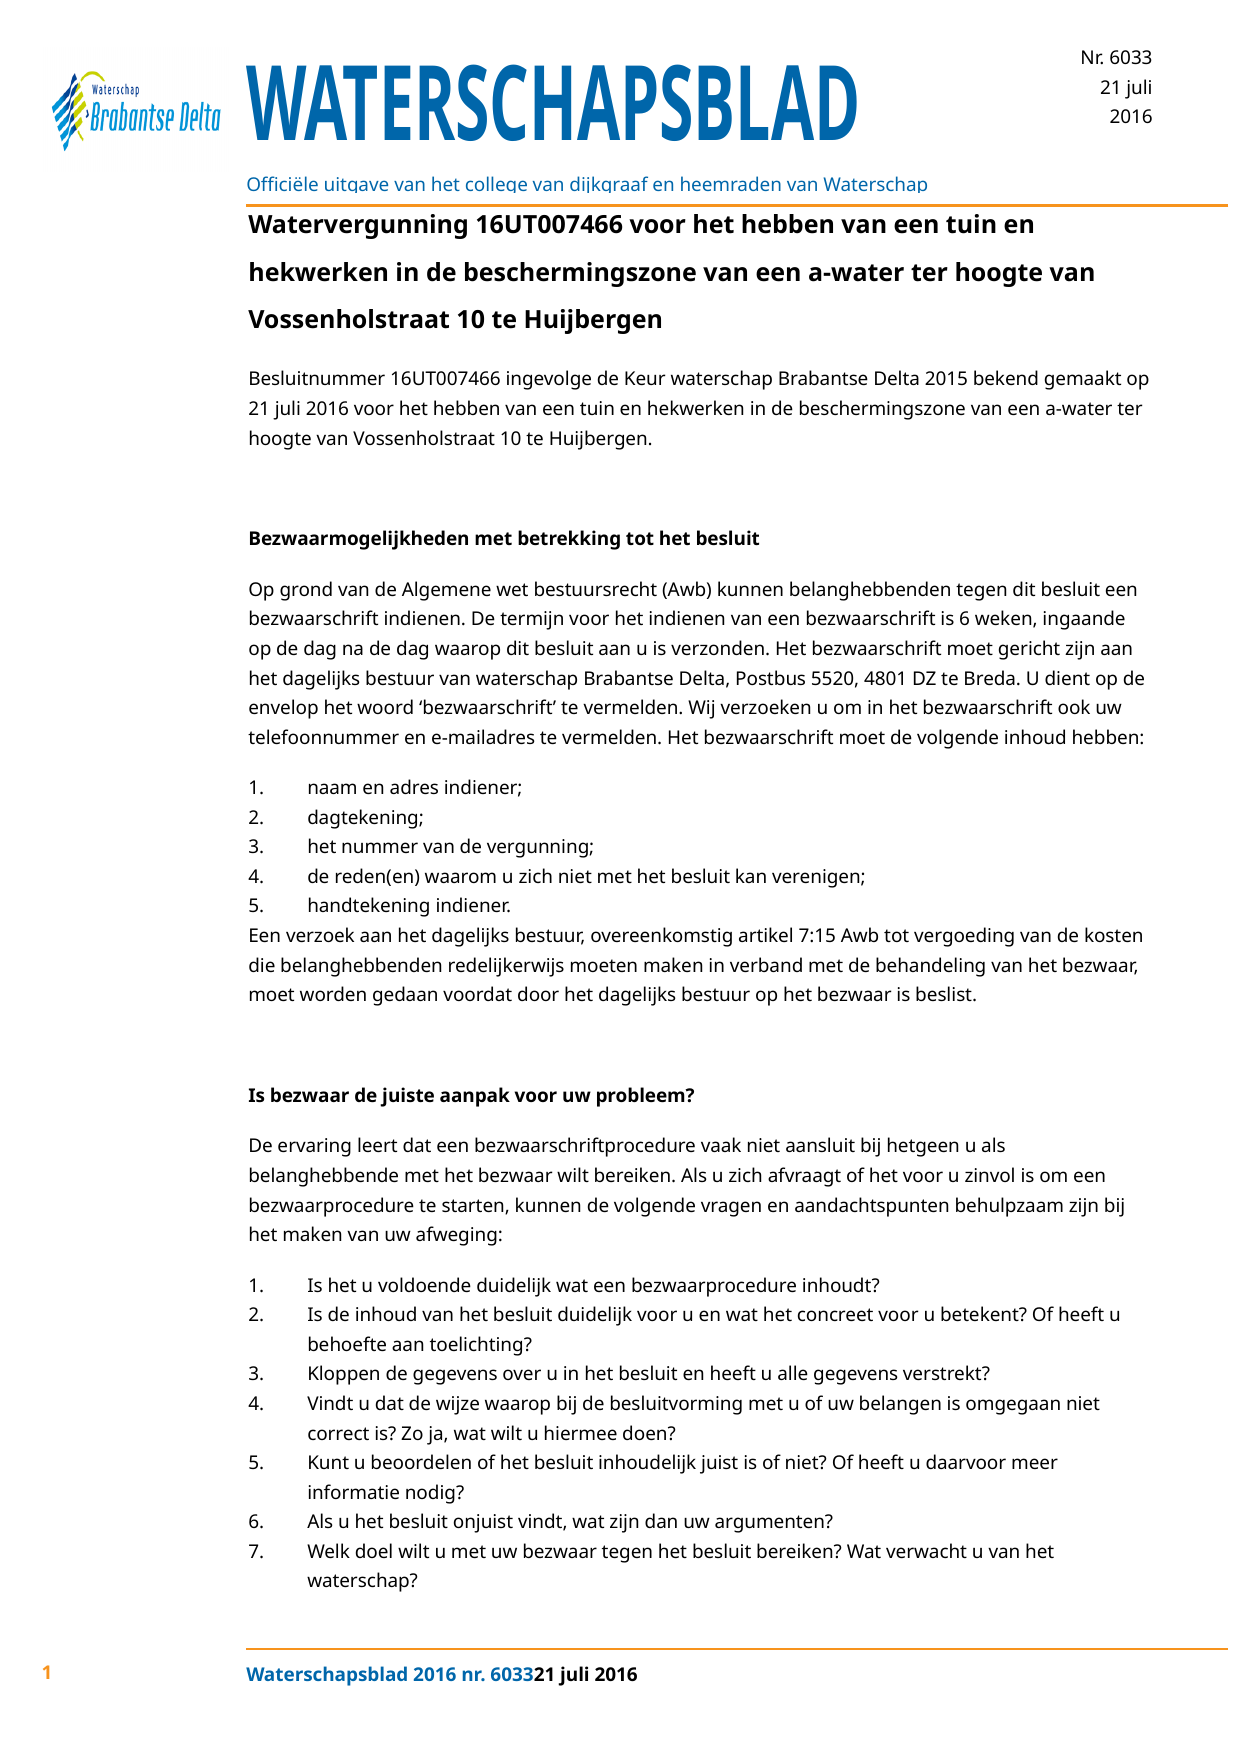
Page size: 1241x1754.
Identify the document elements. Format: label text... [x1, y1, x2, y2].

text Bezwaarmogelijkheden met betrekking tot het besluit [248, 526, 1152, 551]
list naam en adres indiener; [248, 774, 1152, 800]
list handtekening indiener. [248, 893, 1152, 918]
picture [41, 47, 231, 172]
list Kunt u beoordelen of het besluit inhoudelijk juist is of niet? Of heeft u daarvoor meer informatie nodig? [248, 1449, 1152, 1504]
list Is de inhoud van het besluit duidelijk voor u en wat het concreet voor u betekent? Of heeft u behoefte aan toelichting? [248, 1301, 1152, 1357]
list dagtekening; [248, 804, 1152, 829]
list Is het u voldoende duidelijk wat een bezwaarprocedure inhoudt? [248, 1272, 1152, 1297]
text Watervergunning 16UT007466 voor het hebben van een tuin en hekwerken in de beschermingszone van een a-water ter hoogte van Vossenholstraat 10 te Huijbergen [248, 207, 1152, 336]
list Als u het besluit onjuist vindt, wat zijn dan uw argumenten? [248, 1508, 1152, 1534]
text Op grond van de Algemene wet bestuursrecht (Awb) kunnen belanghebbenden tegen dit besluit een bezwaarschrift indienen. De termijn voor het indienen van een bezwaarschrift is 6 weken, ingaande op de dag na de dag waarop dit besluit aan u is verzonden. Het bezwaarschrift moet gericht zijn aan het dagelijks bestuur van waterschap Brabantse Delta, Postbus 5520, 4801 DZ te Breda. U dient op de envelop het woord ‘bezwaarschrift’ te vermelden. Wij verzoeken u om in het bezwaarschrift ook uw telefoonnummer en e‑mailadres te vermelden. Het bezwaarschrift moet de volgende inhoud hebben: [248, 576, 1152, 749]
list Vindt u dat de wijze waarop bij de besluitvorming met u of uw belangen is omgegaan niet correct is? Zo ja, wat wilt u hiermee doen? [248, 1390, 1152, 1445]
list Kloppen de gegevens over u in het besluit en heeft u alle gegevens verstrekt? [248, 1361, 1152, 1386]
list Welk doel wilt u met uw bezwaar tegen het besluit bereiken? Wat verwacht u van het waterschap? [248, 1538, 1152, 1593]
list de reden(en) waarom u zich niet met het besluit kan verenigen; [248, 863, 1152, 889]
list het nummer van de vergunning; [248, 833, 1152, 859]
text Besluitnummer 16UT007466 ingevolge de Keur waterschap Brabantse Delta 2015 bekend gemaakt op 21 juli 2016 voor het hebben van een tuin en hekwerken in de beschermingszone van een a-water ter hoogte van Vossenholstraat 10 te Huijbergen. [248, 366, 1152, 450]
text Een verzoek aan het dagelijks bestuur, overeenkomstig artikel 7:15 Awb tot vergoeding van de kosten die belanghebbenden redelijkerwijs moeten maken in verband met de behandeling van het bezwaar, moet worden gedaan voordat door het dagelijks bestuur op het bezwaar is beslist. [248, 922, 1152, 1007]
text De ervaring leert dat een bezwaarschriftprocedure vaak niet aansluit bij hetgeen u als belanghebbende met het bezwaar wilt bereiken. Als u zich afvraagt of het voor u zinvol is om een bezwaarprocedure te starten, kunnen de volgende vragen en aandachtspunten behulpzaam zijn bij het maken van uw afweging: [248, 1133, 1152, 1247]
text Is bezwaar de juiste aanpak voor uw probleem? [248, 1082, 1152, 1108]
